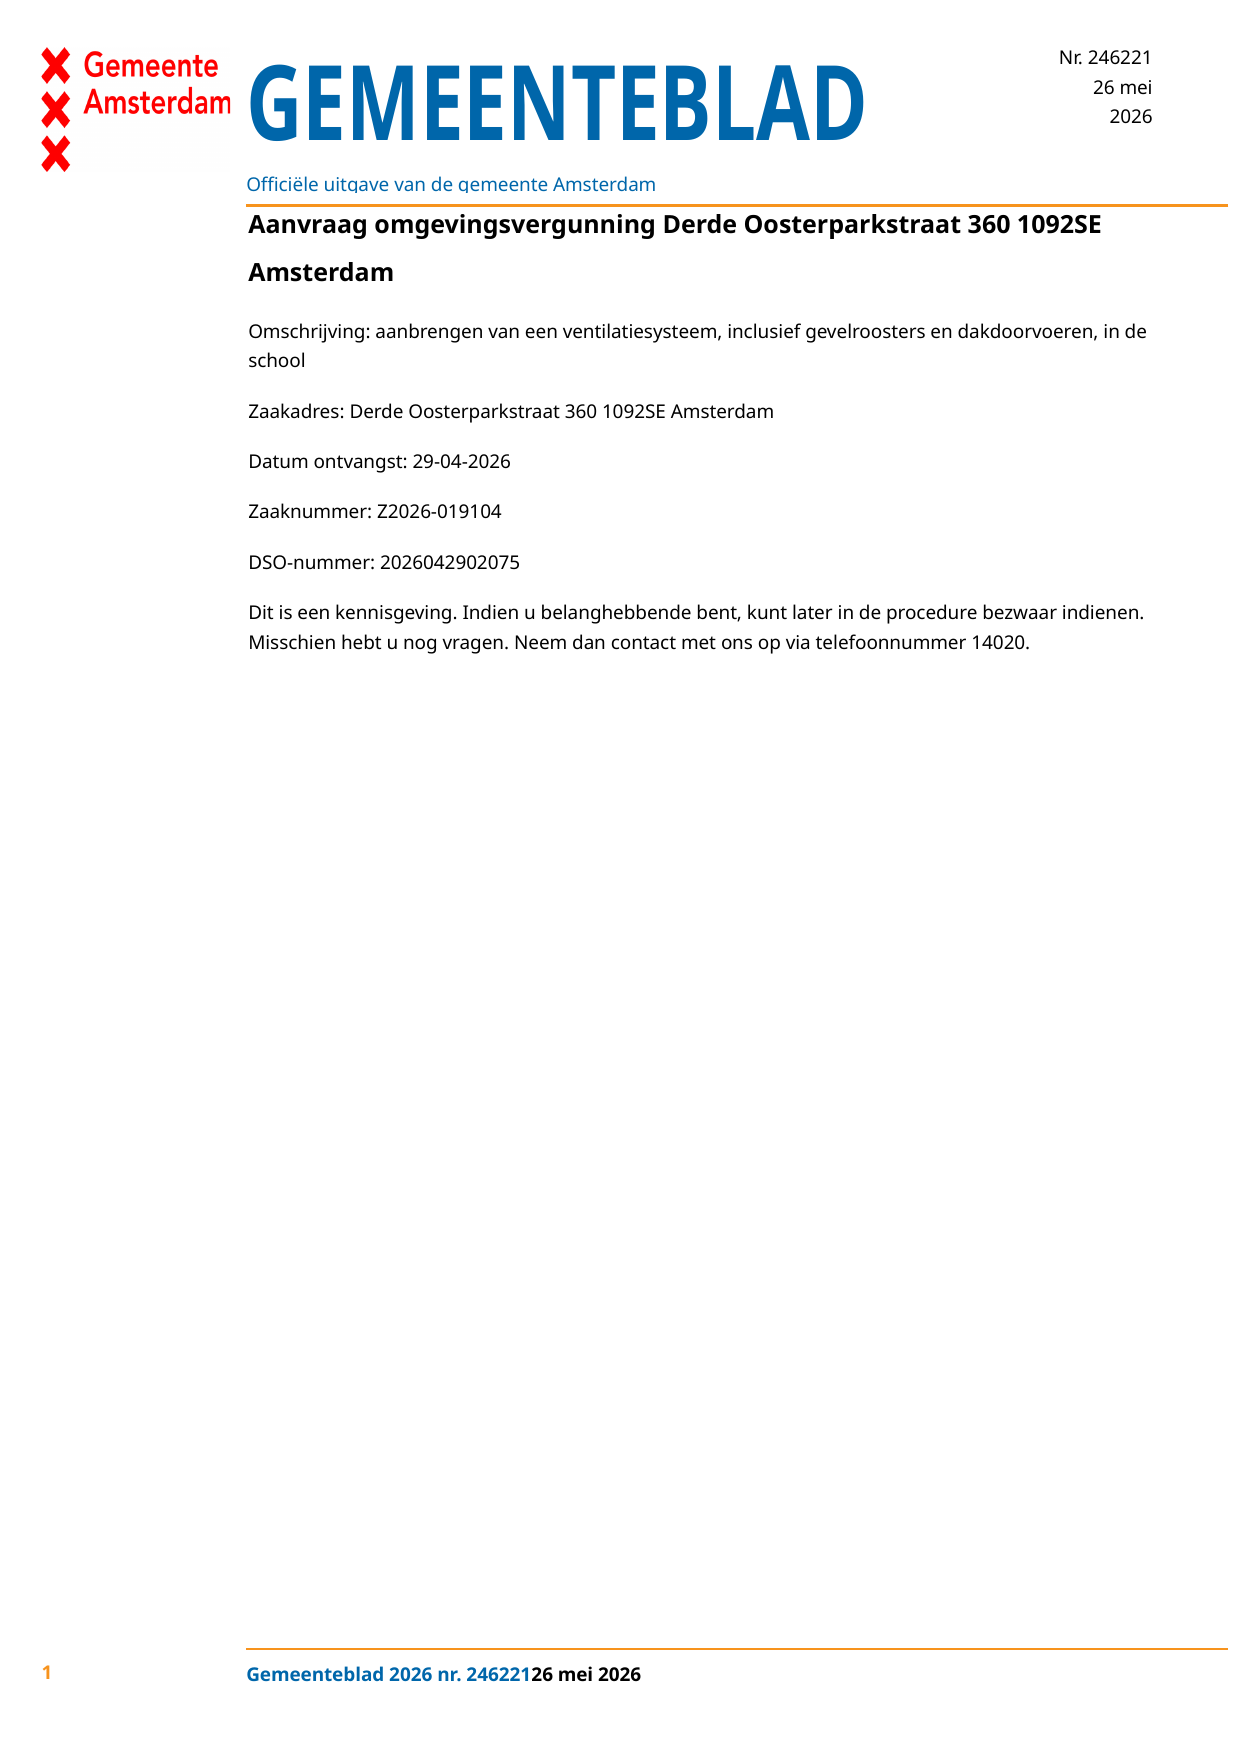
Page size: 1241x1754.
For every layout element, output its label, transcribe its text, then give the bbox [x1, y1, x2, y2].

picture [41, 47, 231, 172]
text Dit is een kennisgeving. Indien u belanghebbende bent, kunt later in de procedure bezwaar indienen. Misschien hebt u nog vragen. Neem dan contact met ons op via telefoonnummer 14020. [248, 599, 1152, 655]
text Omschrijving: aanbrengen van een ventilatiesysteem, inclusief gevelroosters en dakdoorvoeren, in de school [248, 318, 1152, 373]
text DSO-nummer: 2026042902075 [248, 549, 1152, 575]
text Zaakadres: Derde Oosterparkstraat 360 1092SE Amsterdam [248, 398, 1152, 424]
text Datum ontvangst: 29-04-2026 [248, 448, 1152, 474]
text Zaaknummer: Z2026-019104 [248, 499, 1152, 524]
text Aanvraag omgevingsvergunning Derde Oosterparkstraat 360 1092SE Amsterdam [248, 207, 1152, 288]
